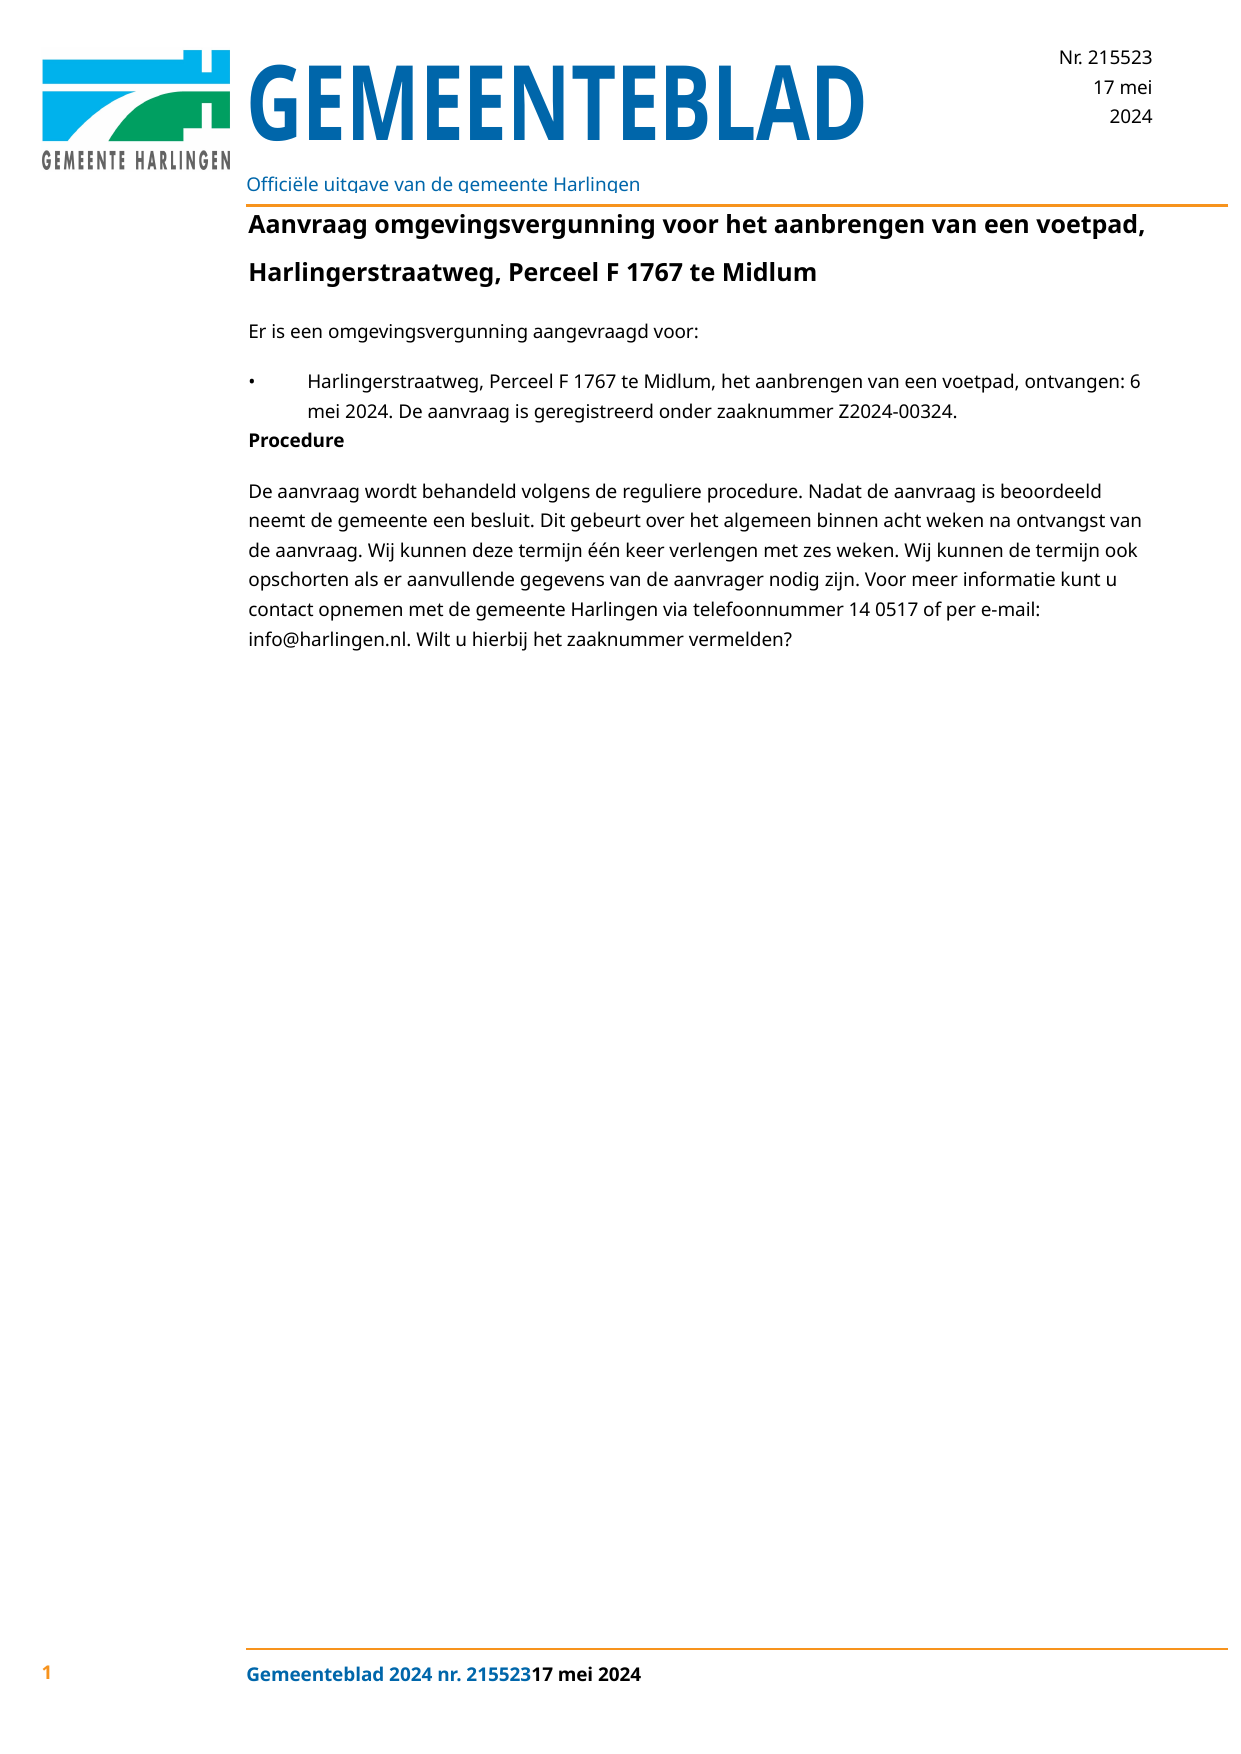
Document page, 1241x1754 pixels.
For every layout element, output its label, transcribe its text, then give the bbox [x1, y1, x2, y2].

text Er is een omgevingsvergunning aangevraagd voor: [248, 318, 1152, 344]
text De aanvraag wordt behandeld volgens de reguliere procedure. Nadat de aanvraag is beoordeeld neemt de gemeente een besluit. Dit gebeurt over het algemeen binnen acht weken na ontvangst van de aanvraag. Wij kunnen deze termijn één keer verlengen met zes weken. Wij kunnen de termijn ook opschorten als er aanvullende gegevens van de aanvrager nodig zijn. Voor meer informatie kunt u contact opnemen met de gemeente Harlingen via telefoonnummer 14 0517 of per e-mail: info@harlingen.nl. Wilt u hierbij het zaaknummer vermelden? [248, 478, 1152, 652]
picture [41, 47, 231, 172]
list Harlingerstraatweg, Perceel F 1767 te Midlum, het aanbrengen van een voetpad, ontvangen: 6 mei 2024. De aanvraag is geregistreerd onder zaaknummer Z2024-00324. [248, 368, 1152, 424]
text Aanvraag omgevingsvergunning voor het aanbrengen van een voetpad, Harlingerstraatweg, Perceel F 1767 te Midlum [248, 207, 1152, 288]
text Procedure [248, 427, 1152, 453]
